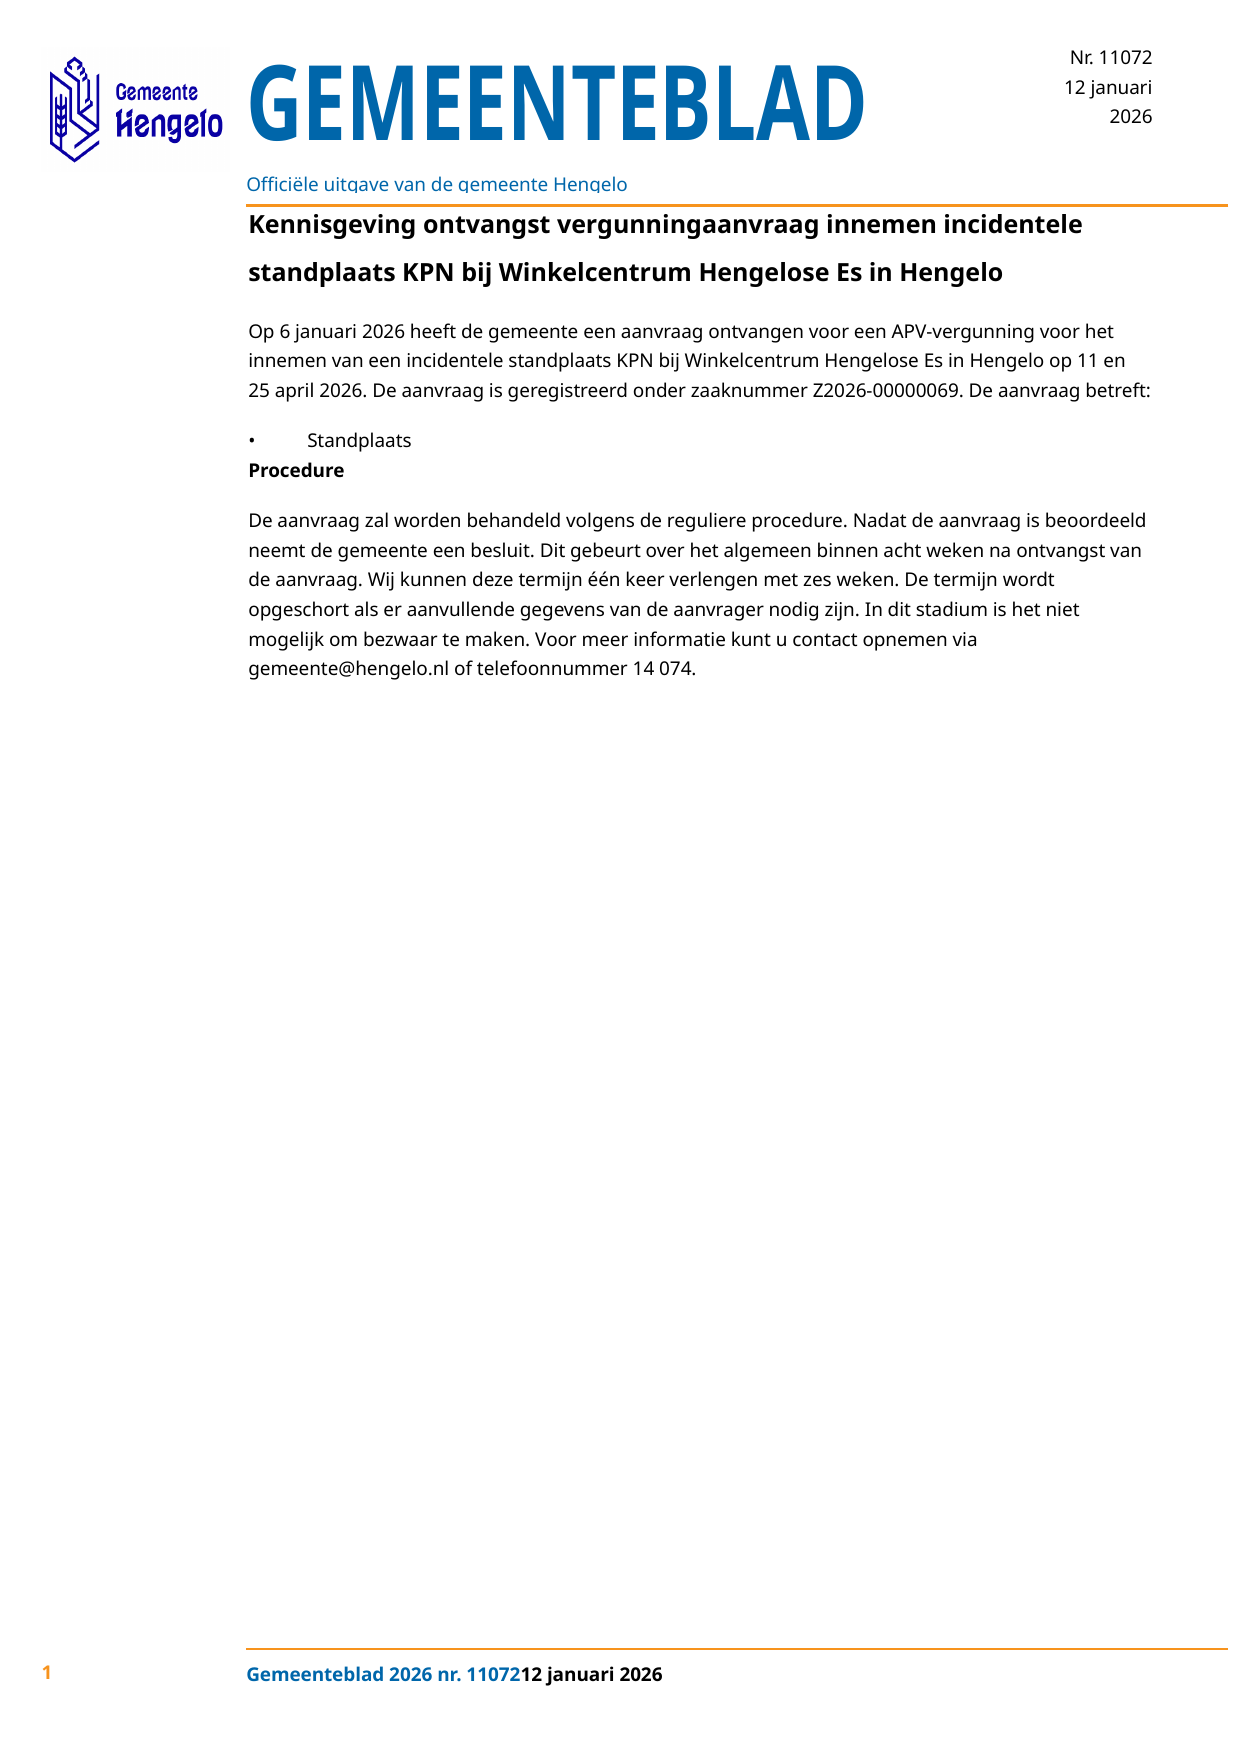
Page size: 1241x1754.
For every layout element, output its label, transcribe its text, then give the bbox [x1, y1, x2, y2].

text De aanvraag zal worden behandeld volgens de reguliere procedure. Nadat de aanvraag is beoordeeld neemt de gemeente een besluit. Dit gebeurt over het algemeen binnen acht weken na ontvangst van de aanvraag. Wij kunnen deze termijn één keer verlengen met zes weken. De termijn wordt opgeschort als er aanvullende gegevens van de aanvrager nodig zijn. In dit stadium is het niet mogelijk om bezwaar te maken. Voor meer informatie kunt u contact opnemen via gemeente@hengelo.nl of telefoonnummer 14 074. [248, 507, 1152, 681]
text Procedure [248, 457, 1152, 483]
picture [41, 47, 231, 172]
list Standplaats [248, 427, 1152, 453]
text Op 6 januari 2026 heeft de gemeente een aanvraag ontvangen voor een APV-vergunning voor het innemen van een incidentele standplaats KPN bij Winkelcentrum Hengelose Es in Hengelo op 11 en 25 april 2026. De aanvraag is geregistreerd onder zaaknummer Z2026-00000069. De aanvraag betreft: [248, 318, 1152, 403]
text Kennisgeving ontvangst vergunningaanvraag innemen incidentele standplaats KPN bij Winkelcentrum Hengelose Es in Hengelo [248, 207, 1152, 288]
